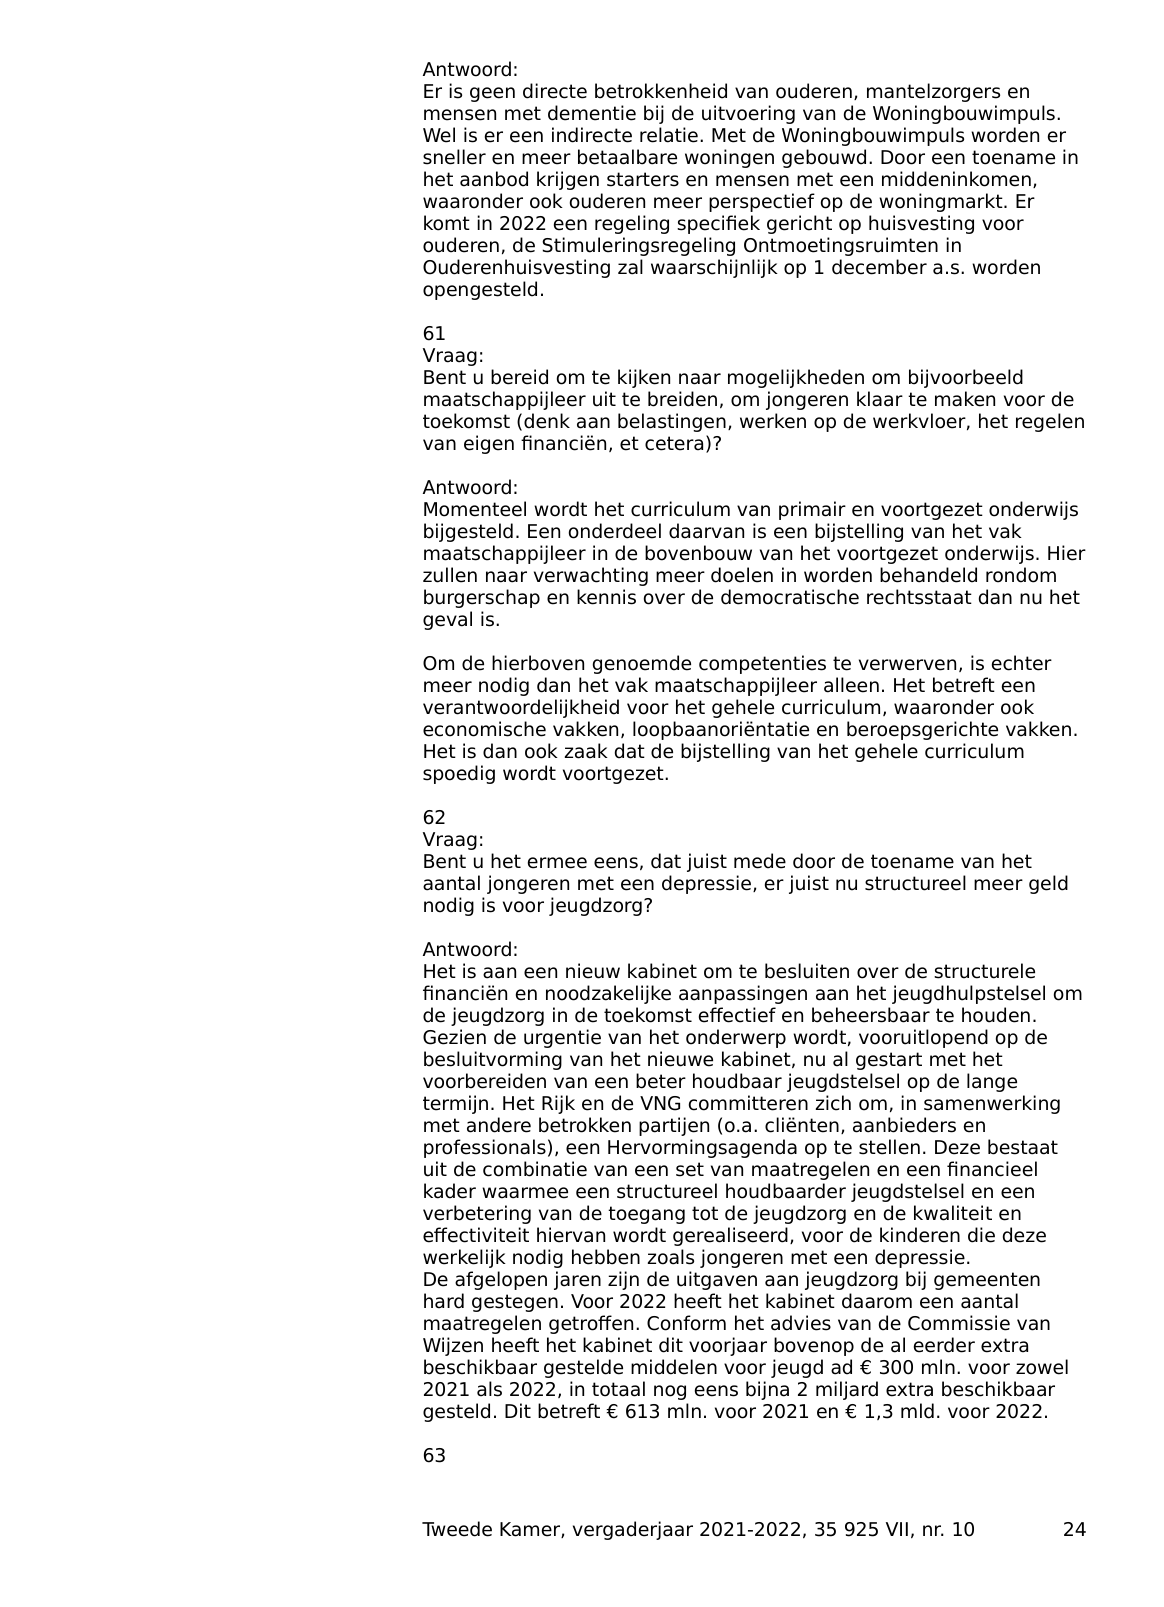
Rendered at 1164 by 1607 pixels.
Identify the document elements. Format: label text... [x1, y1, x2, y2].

text Het is aan een nieuw kabinet om te besluiten over de structurele financiën en noodzakelijke aanpassingen aan het jeugdhulpstelsel om de jeugdzorg in de toekomst effectief en beheersbaar te houden. Gezien de urgentie van het onderwerp wordt, vooruitlopend op de besluitvorming van het nieuwe kabinet, nu al gestart met het voorbereiden van een beter houdbaar jeugdstelsel op de lange termijn. Het Rijk en de VNG committeren zich om, in samenwerking met andere betrokken partijen (o.a. cliënten, aanbieders en professionals), een Hervormingsagenda op te stellen. Deze bestaat uit de combinatie van een set van maatregelen en een financieel kader waarmee een structureel houdbaarder jeugdstelsel en een verbetering van de toegang tot de jeugdzorg en de kwaliteit en effectiviteit hiervan wordt gerealiseerd, voor de kinderen die deze werkelijk nodig hebben zoals jongeren met een depressie. [422, 961, 1087, 1269]
text De afgelopen jaren zijn de uitgaven aan jeugdzorg bij gemeenten hard gestegen. Voor 2022 heeft het kabinet daarom een aantal maatregelen getroffen. Conform het advies van de Commissie van Wijzen heeft het kabinet dit voorjaar bovenop de al eerder extra beschikbaar gestelde middelen voor jeugd ad € 300 mln. voor zowel 2021 als 2022, in totaal nog eens bijna 2 miljard extra beschikbaar gesteld. Dit betreft € 613 mln. voor 2021 en € 1,3 mld. voor 2022. [422, 1269, 1087, 1423]
text Antwoord: [422, 59, 1087, 81]
text Vraag: [422, 345, 1087, 367]
text Bent u bereid om te kijken naar mogelijkheden om bijvoorbeeld maatschappijleer uit te breiden, om jongeren klaar te maken voor de toekomst (denk aan belastingen, werken op de werkvloer, het regelen van eigen financiën, et cetera)? [422, 367, 1087, 455]
text Antwoord: [422, 477, 1087, 499]
text Vraag: [422, 829, 1087, 851]
text Bent u het ermee eens, dat juist mede door de toename van het aantal jongeren met een depressie, er juist nu structureel meer geld nodig is voor jeugdzorg? [422, 851, 1087, 917]
text 63 [422, 1445, 1087, 1467]
text Momenteel wordt het curriculum van primair en voortgezet onderwijs bijgesteld. Een onderdeel daarvan is een bijstelling van het vak maatschappijleer in de bovenbouw van het voortgezet onderwijs. Hier zullen naar verwachting meer doelen in worden behandeld rondom burgerschap en kennis over de democratische rechtsstaat dan nu het geval is. [422, 499, 1087, 631]
text 61 [422, 323, 1087, 345]
text Er is geen directe betrokkenheid van ouderen, mantelzorgers en mensen met dementie bij de uitvoering van de Woningbouwimpuls. Wel is er een indirecte relatie. Met de Woningbouwimpuls worden er sneller en meer betaalbare woningen gebouwd. Door een toename in het aanbod krijgen starters en mensen met een middeninkomen, waaronder ook ouderen meer perspectief op de woningmarkt. Er komt in 2022 een regeling specifiek gericht op huisvesting voor ouderen, de Stimuleringsregeling Ontmoetingsruimten in Ouderenhuisvesting zal waarschijnlijk op 1 december a.s. worden opengesteld. [422, 81, 1087, 301]
text Antwoord: [422, 939, 1087, 961]
text Om de hierboven genoemde competenties te verwerven, is echter meer nodig dan het vak maatschappijleer alleen. Het betreft een verantwoordelijkheid voor het gehele curriculum, waaronder ook economische vakken, loopbaanoriëntatie en beroepsgerichte vakken. Het is dan ook zaak dat de bijstelling van het gehele curriculum spoedig wordt voortgezet. [422, 653, 1087, 785]
text 62 [422, 807, 1087, 829]
